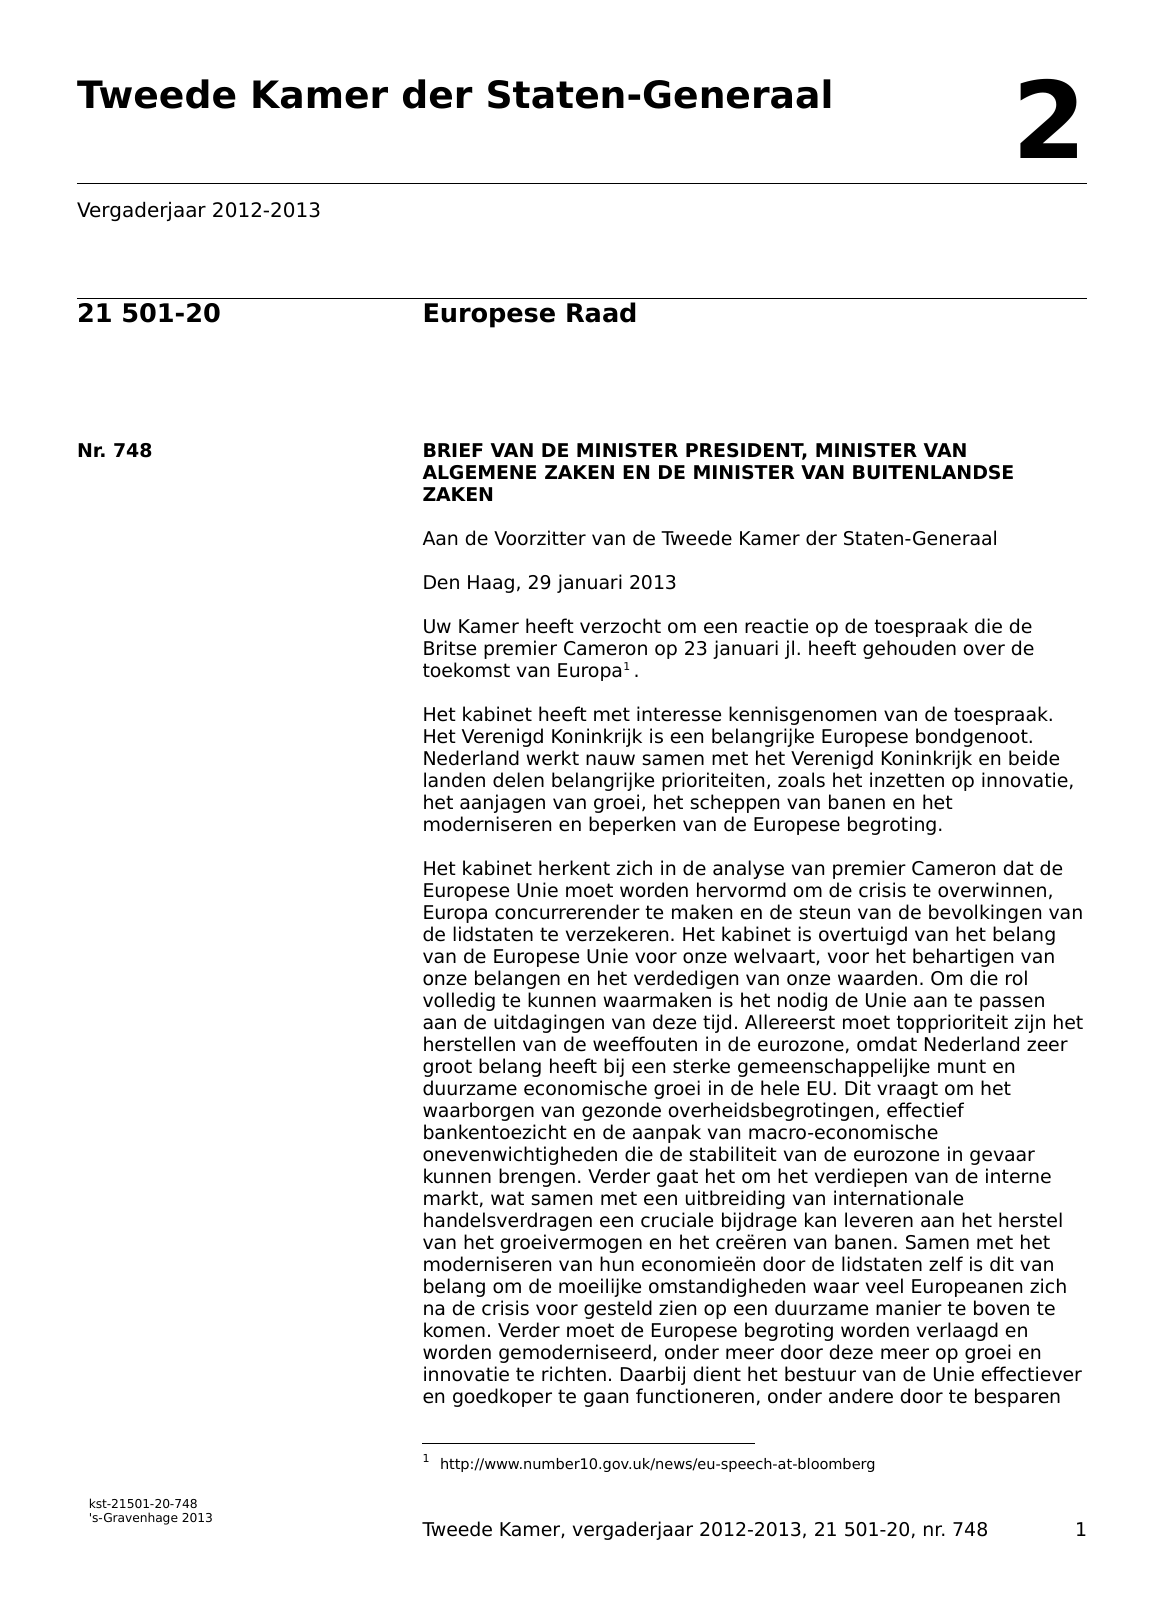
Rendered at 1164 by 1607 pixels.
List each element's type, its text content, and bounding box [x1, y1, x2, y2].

table_header 2 [886, 59, 1087, 183]
text 's-Gravenhage 2013 [88, 1511, 323, 1525]
text Uw Kamer heeft verzocht om een reactie op de toespraak die de Britse premier Cameron op 23 januari jl. heeft gehouden over de toekomst van Europa. [422, 616, 1087, 682]
text kst-21501-20-748 [88, 1497, 323, 1511]
table_header Tweede Kamer der Staten-Generaal [77, 59, 886, 183]
text Den Haag, 29 januari 2013 [422, 572, 1087, 594]
text Het kabinet herkent zich in de analyse van premier Cameron dat de Europese Unie moet worden hervormd om de crisis te overwinnen, Europa concurrerender te maken en de steun van de bevolkingen van de lidstaten te verzekeren. Het kabinet is overtuigd van het belang van de Europese Unie voor onze welvaart, voor het behartigen van onze belangen en het verdedigen van onze waarden. Om die rol volledig te kunnen waarmaken is het nodig de Unie aan te passen aan de uitdagingen van deze tijd. Allereerst moet topprioriteit zijn het herstellen van de weeffouten in de eurozone, omdat Nederland zeer groot belang heeft bij een sterke gemeenschappelijke munt en duurzame economische groei in de hele EU. Dit vraagt om het waarborgen van gezonde overheidsbegrotingen, effectief bankentoezicht en de aanpak van macro-economische onevenwichtigheden die de stabiliteit van de eurozone in gevaar kunnen brengen. Verder gaat het om het verdiepen van de interne markt, wat samen met een uitbreiding van internationale handelsverdragen een cruciale bijdrage kan leveren aan het herstel van het groeivermogen en het creëren van banen. Samen met het moderniseren van hun economieën door de lidstaten zelf is dit van belang om de moeilijke omstandigheden waar veel Europeanen zich na de crisis voor gesteld zien op een duurzame manier te boven te komen. Verder moet de Europese begroting worden verlaagd en worden gemoderniseerd, onder meer door deze meer op groei en innovatie te richten. Daarbij dient het bestuur van de Unie effectiever en goedkoper te gaan functioneren, onder andere door te besparen [422, 858, 1087, 1408]
subtitle Nr. 748 BRIEF VAN DE MINISTER PRESIDENT, MINISTER VAN ALGEMENE ZAKEN EN DE MINISTER VAN BUITENLANDSE ZAKEN [77, 440, 1087, 506]
text Aan de Voorzitter van de Tweede Kamer der Staten-Generaal [422, 528, 1087, 550]
text Het kabinet heeft met interesse kennisgenomen van de toespraak. Het Verenigd Koninkrijk is een belangrijke Europese bondgenoot. Nederland werkt nauw samen met het Verenigd Koninkrijk en beide landen delen belangrijke prioriteiten, zoals het inzetten op innovatie, het aanjagen van groei, het scheppen van banen en het moderniseren en beperken van de Europese begroting. [422, 704, 1087, 836]
text http://www.number10.gov.uk/news/eu-speech-at-bloomberg [422, 1452, 1087, 1474]
subtitle 21 501-20 Europese Raad [77, 299, 1087, 329]
table_cell Vergaderjaar 2012-2013 [77, 184, 1087, 298]
